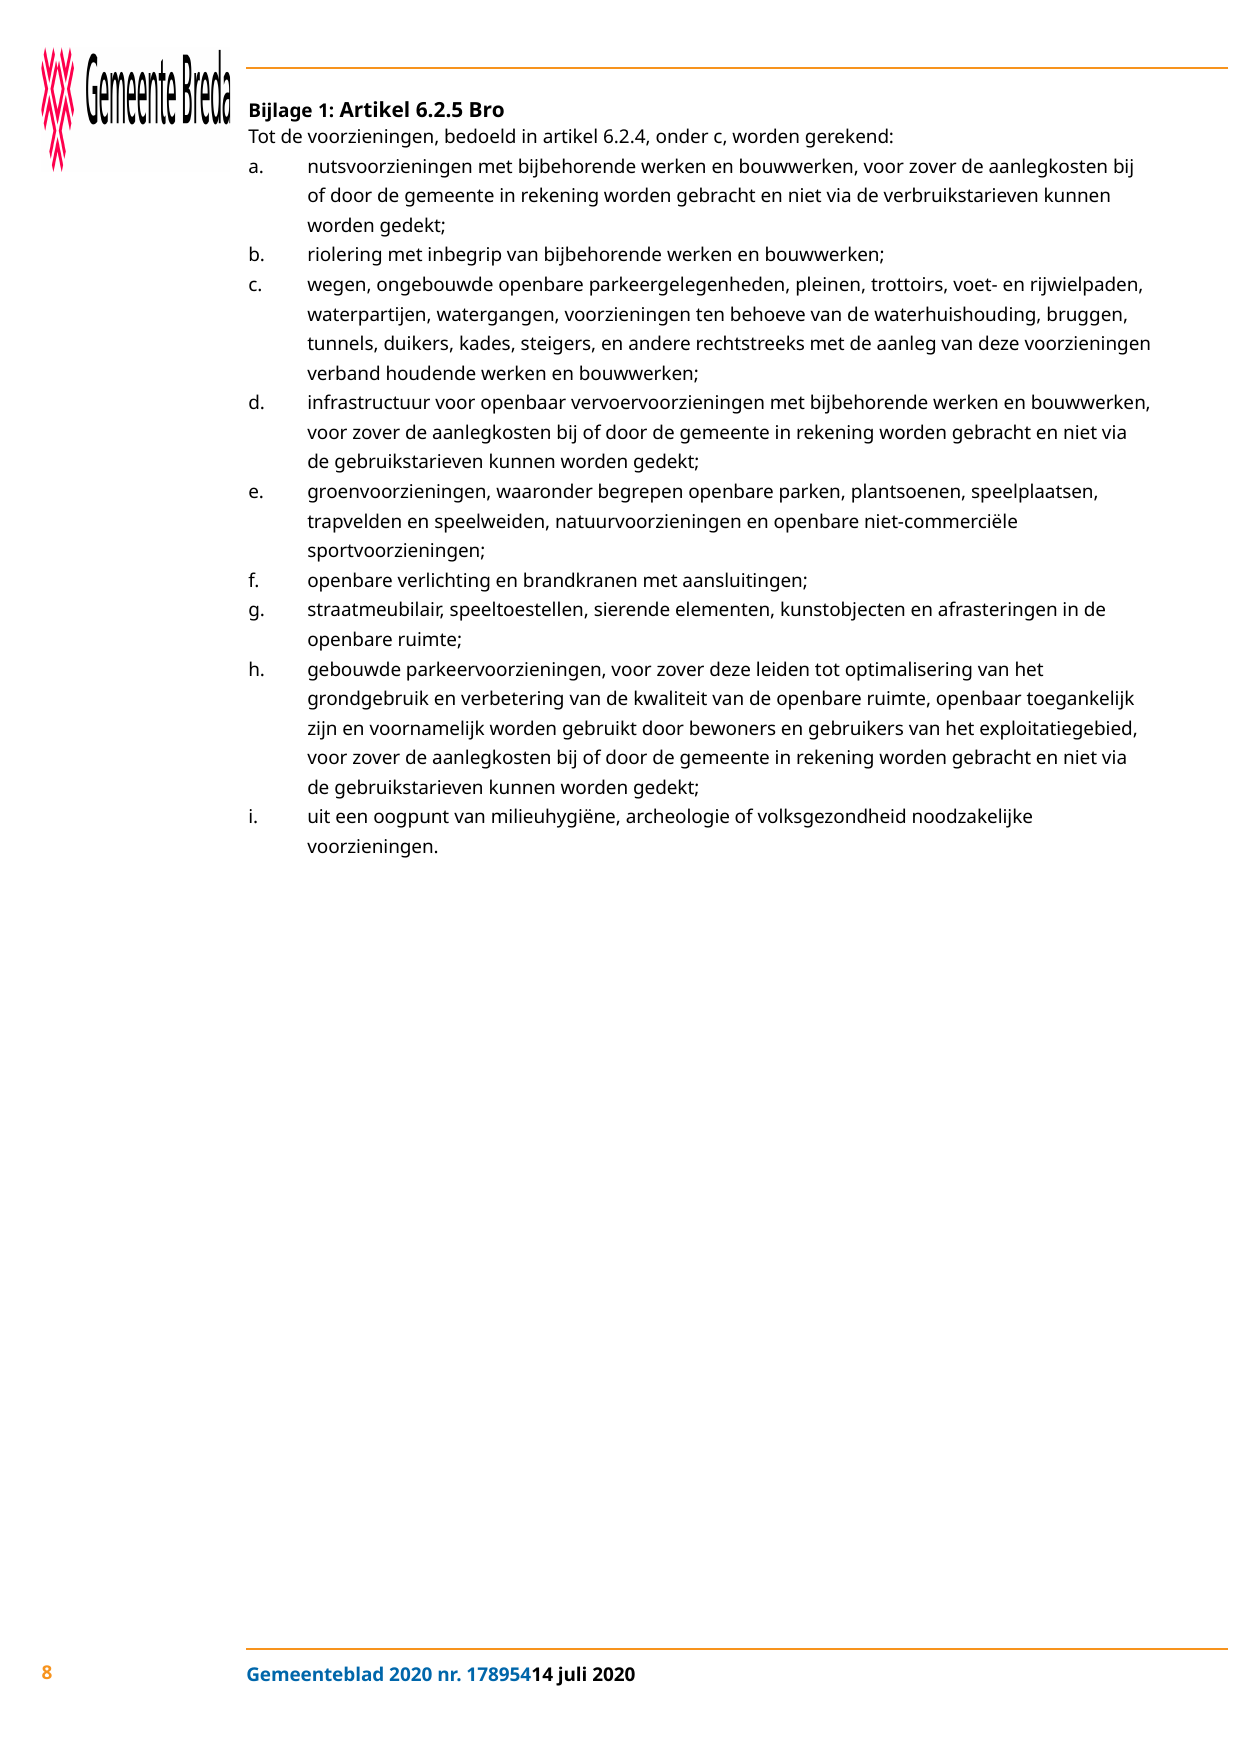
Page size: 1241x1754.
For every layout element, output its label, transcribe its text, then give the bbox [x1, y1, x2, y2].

list riolering met inbegrip van bijbehorende werken en bouwwerken; [248, 242, 1152, 267]
list straatmeubilair, speeltoestellen, sierende elementen, kunstobjecten en afrasteringen in de openbare ruimte; [248, 597, 1152, 652]
list infrastructuur voor openbaar vervoervoorzieningen met bijbehorende werken en bouwwerken, voor zover de aanlegkosten bij of door de gemeente in rekening worden gebracht en niet via de gebruikstarieven kunnen worden gedekt; [248, 389, 1152, 474]
text Bijlage 1: Artikel 6.2.5 Bro [248, 95, 1152, 123]
list nutsvoorzieningen met bijbehorende werken en bouwwerken, voor zover de aanlegkosten bij of door de gemeente in rekening worden gebracht en niet via de verbruikstarieven kunnen worden gedekt; [248, 153, 1152, 238]
text Tot de voorzieningen, bedoeld in artikel 6.2.4, onder c, worden gerekend: [248, 123, 1152, 149]
picture [41, 47, 231, 172]
list uit een oogpunt van milieuhygiëne, archeologie of volksgezondheid noodzakelijke voorzieningen. [248, 804, 1152, 859]
list gebouwde parkeervoorzieningen, voor zover deze leiden tot optimalisering van het grondgebruik en verbetering van de kwaliteit van de openbare ruimte, openbaar toegankelijk zijn en voornamelijk worden gebruikt door bewoners en gebruikers van het exploitatiegebied, voor zover de aanlegkosten bij of door de gemeente in rekening worden gebracht en niet via de gebruikstarieven kunnen worden gedekt; [248, 656, 1152, 800]
list wegen, ongebouwde openbare parkeergelegenheden, pleinen, trottoirs, voet- en rijwielpaden, waterpartijen, watergangen, voorzieningen ten behoeve van de waterhuishouding, bruggen, tunnels, duikers, kades, steigers, en andere rechtstreeks met de aanleg van deze voorzieningen verband houdende werken en bouwwerken; [248, 271, 1152, 386]
list groenvoorzieningen, waaronder begrepen openbare parken, plantsoenen, speelplaatsen, trapvelden en speelweiden, natuurvoorzieningen en openbare niet-commerciële sportvoorzieningen; [248, 478, 1152, 563]
list openbare verlichting en brandkranen met aansluitingen; [248, 567, 1152, 593]
